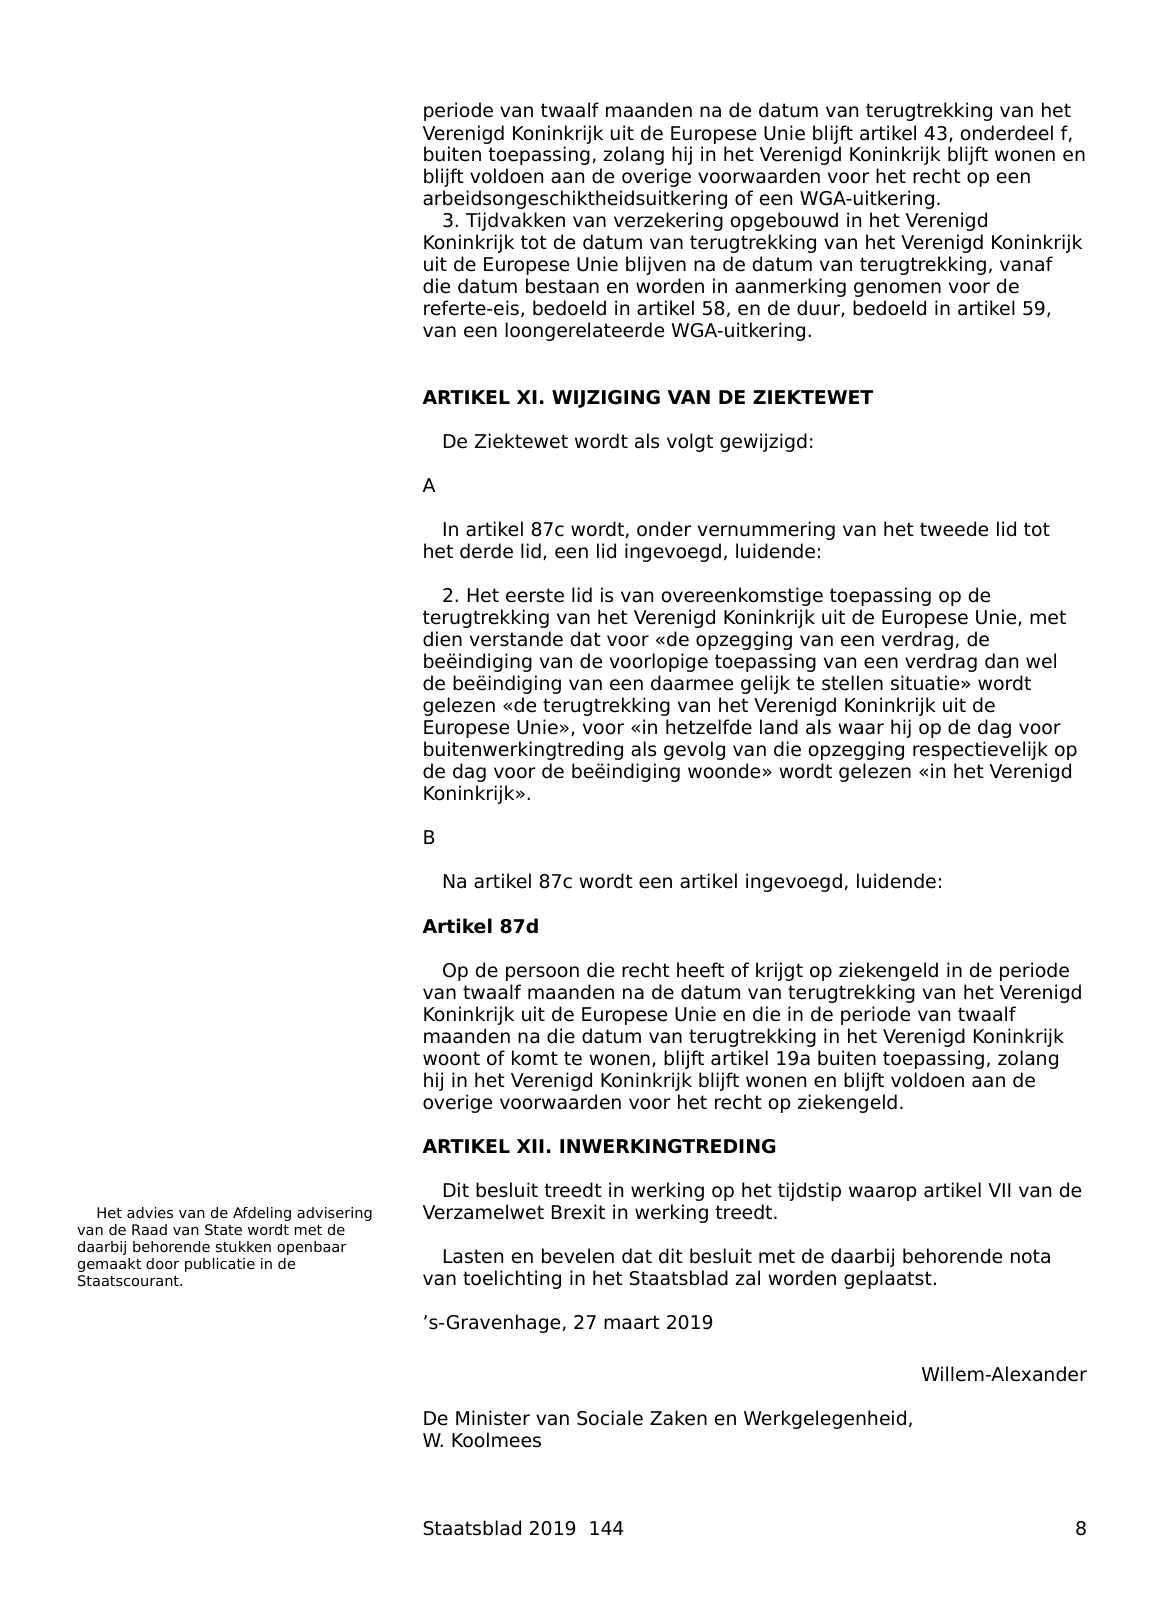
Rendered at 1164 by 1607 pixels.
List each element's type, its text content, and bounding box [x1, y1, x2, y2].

text De Minister van Sociale Zaken en Werkgelegenheid, W. Koolmees [422, 1408, 1087, 1452]
text In artikel 87c wordt, onder vernummering van het tweede lid tot het derde lid, een lid ingevoegd, luidende: [422, 519, 1087, 563]
text Op de persoon die recht heeft of krijgt op ziekengeld in de periode van twaalf maanden na de datum van terugtrekking van het Verenigd Koninkrijk uit de Europese Unie en die in de periode van twaalf maanden na die datum van terugtrekking in het Verenigd Koninkrijk woont of komt te wonen, blijft artikel 19a buiten toepassing, zolang hij in het Verenigd Koninkrijk blijft wonen en blijft voldoen aan de overige voorwaarden voor het recht op ziekengeld. [422, 960, 1087, 1113]
text 3. Tijdvakken van verzekering opgebouwd in het Verenigd Koninkrijk tot de datum van terugtrekking van het Verenigd Koninkrijk uit de Europese Unie blijven na de datum van terugtrekking, vanaf die datum bestaan en worden in aanmerking genomen voor de referte-eis, bedoeld in artikel 58, en de duur, bedoeld in artikel 59, van een loongerelateerde WGA-uitkering. [422, 210, 1087, 342]
text B [422, 827, 1087, 849]
text ’s-Gravenhage, 27 maart 2019 [422, 1312, 1087, 1334]
text Lasten en bevelen dat dit besluit met de daarbij behorende nota van toelichting in het Staatsblad zal worden geplaatst. [422, 1246, 1087, 1290]
subtitle ARTIKEL XII. INWERKINGTREDING [422, 1136, 1087, 1158]
text 2. Het eerste lid is van overeenkomstige toepassing op de terugtrekking van het Verenigd Koninkrijk uit de Europese Unie, met dien verstande dat voor «de opzegging van een verdrag, de beëindiging van de voorlopige toepassing van een verdrag dan wel de beëindiging van een daarmee gelijk te stellen situatie» wordt gelezen «de terugtrekking van het Verenigd Koninkrijk uit de Europese Unie», voor «in hetzelfde land als waar hij op de dag voor buitenwerkingtreding als gevolg van die opzegging respectievelijk op de dag voor de beëindiging woonde» wordt gelezen «in het Verenigd Koninkrijk». [422, 585, 1087, 805]
text Willem-Alexander [422, 1364, 1087, 1386]
text periode van twaalf maanden na de datum van terugtrekking van het Verenigd Koninkrijk uit de Europese Unie blijft artikel 43, onderdeel f, buiten toepassing, zolang hij in het Verenigd Koninkrijk blijft wonen en blijft voldoen aan de overige voorwaarden voor het recht op een arbeidsongeschiktheidsuitkering of een WGA-uitkering. [422, 100, 1087, 210]
subtitle ARTIKEL XI. WIJZIGING VAN DE ZIEKTEWET [422, 387, 1087, 408]
text Dit besluit treedt in werking op het tijdstip waarop artikel VII van de Verzamelwet Brexit in werking treedt. [422, 1180, 1087, 1224]
text De Ziektewet wordt als volgt gewijzigd: [422, 431, 1087, 453]
text A [422, 475, 1087, 497]
text Het advies van de Afdeling advisering van de Raad van State wordt met de daarbij behorende stukken openbaar gemaakt door publicatie in de Staatscourant. [77, 1205, 396, 1290]
text Na artikel 87c wordt een artikel ingevoegd, luidende: [422, 871, 1087, 893]
subtitle Artikel 87d [422, 916, 1087, 937]
